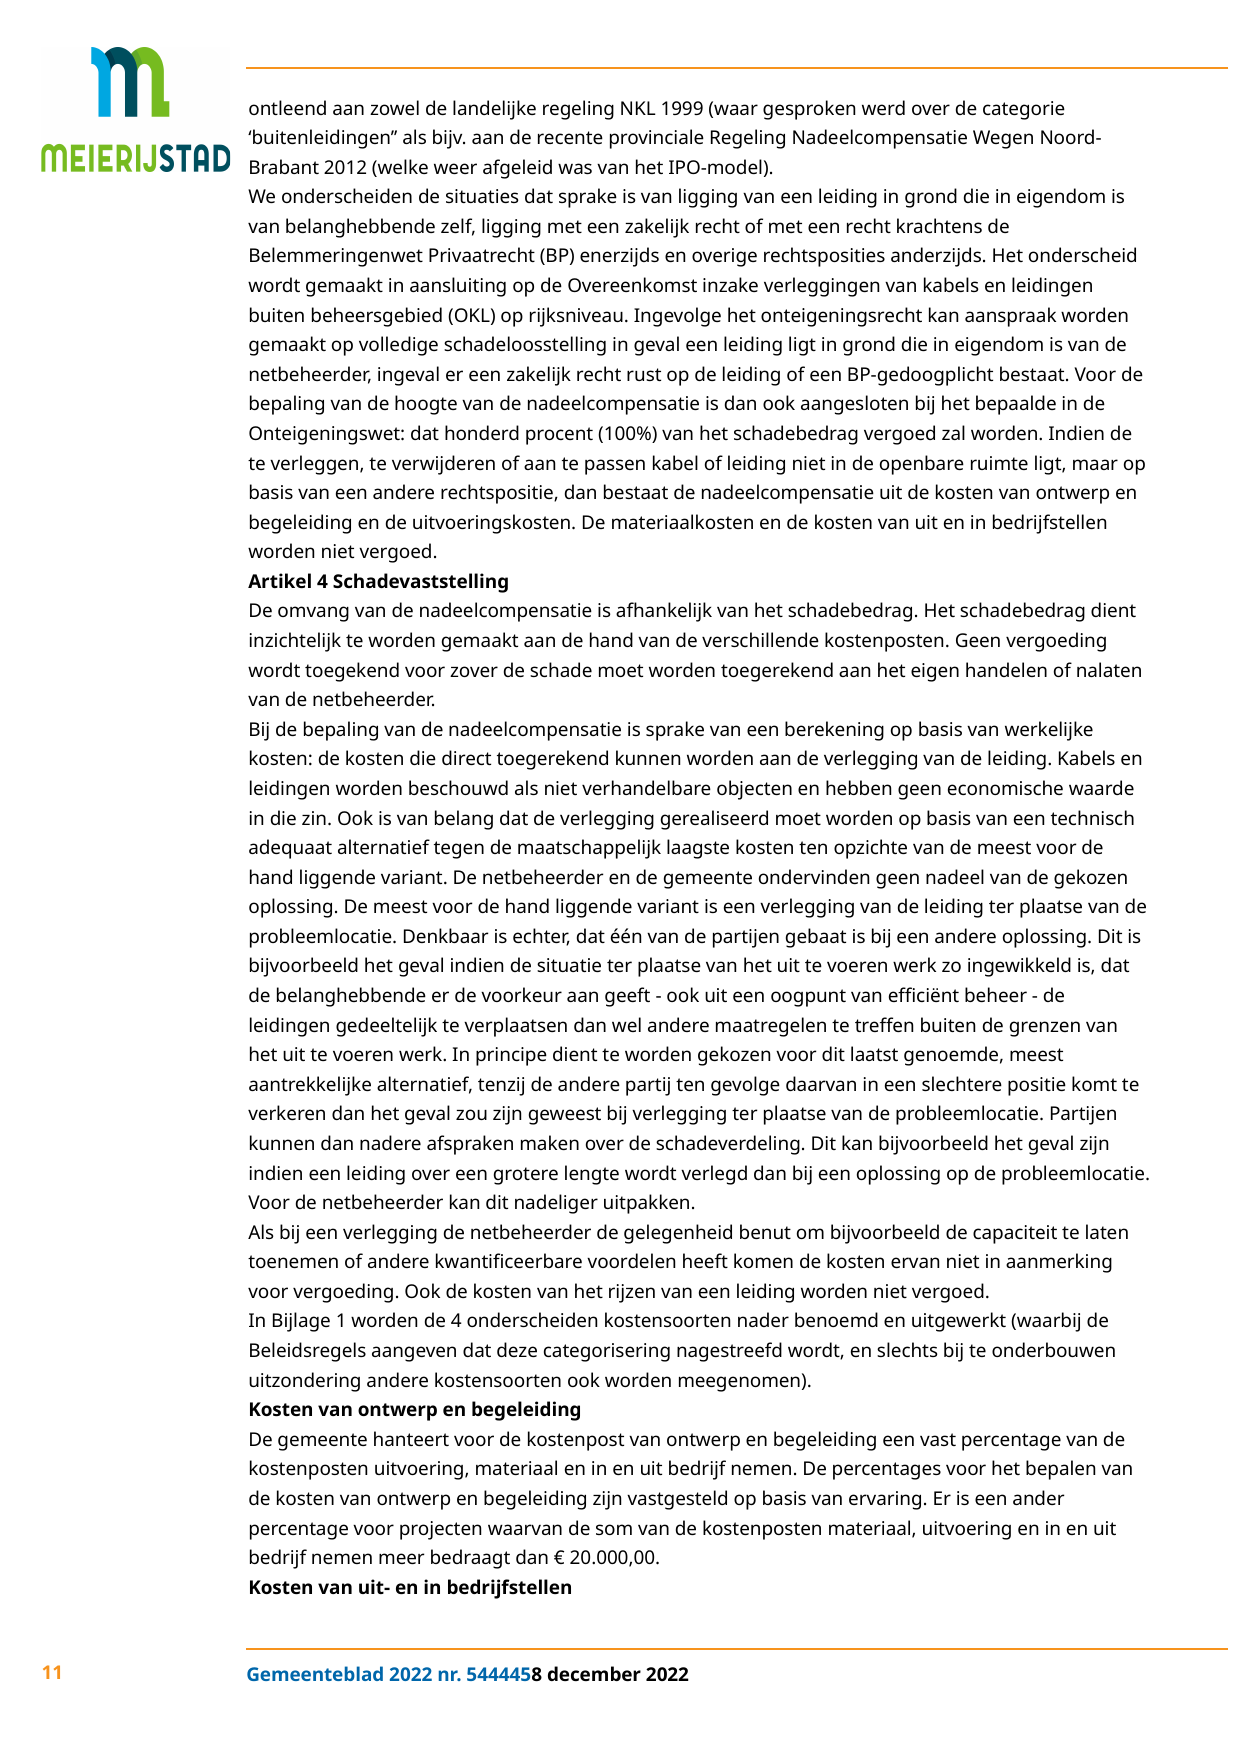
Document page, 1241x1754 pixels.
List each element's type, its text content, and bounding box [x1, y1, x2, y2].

text ontleend aan zowel de landelijke regeling NKL 1999 (waar gesproken werd over de categorie ‘buitenleidingen’’ als bijv. aan de recente provinciale Regeling Nadeelcompensatie Wegen Noord-Brabant 2012 (welke weer afgeleid was van het IPO-model). [248, 95, 1152, 180]
text Bij de bepaling van de nadeelcompensatie is sprake van een berekening op basis van werkelijke kosten: de kosten die direct toegerekend kunnen worden aan de verlegging van de leiding. Kabels en leidingen worden beschouwd als niet verhandelbare objecten en hebben geen economische waarde in die zin. Ook is van belang dat de verlegging gerealiseerd moet worden op basis van een technisch adequaat alternatief tegen de maatschappelijk laagste kosten ten opzichte van de meest voor de hand liggende variant. De netbeheerder en de gemeente ondervinden geen nadeel van de gekozen oplossing. De meest voor de hand liggende variant is een verlegging van de leiding ter plaatse van de probleemlocatie. Denkbaar is echter, dat één van de partijen gebaat is bij een andere oplossing. Dit is bijvoorbeeld het geval indien de situatie ter plaatse van het uit te voeren werk zo ingewikkeld is, dat de belanghebbende er de voorkeur aan geeft - ook uit een oogpunt van efficiënt beheer - de leidingen gedeeltelijk te verplaatsen dan wel andere maatregelen te treffen buiten de grenzen van het uit te voeren werk. In principe dient te worden gekozen voor dit laatst genoemde, meest aantrekkelijke alternatief, tenzij de andere partij ten gevolge daarvan in een slechtere positie komt te verkeren dan het geval zou zijn geweest bij verlegging ter plaatse van de probleemlocatie. Partijen kunnen dan nadere afspraken maken over de schadeverdeling. Dit kan bijvoorbeeld het geval zijn indien een leiding over een grotere lengte wordt verlegd dan bij een oplossing op de probleemlocatie. Voor de netbeheerder kan dit nadeliger uitpakken. [248, 716, 1152, 1215]
text In Bijlage 1 worden de 4 onderscheiden kostensoorten nader benoemd en uitgewerkt (waarbij de Beleidsregels aangeven dat deze categorisering nagestreefd wordt, en slechts bij te onderbouwen uitzondering andere kostensoorten ook worden meegenomen). [248, 1308, 1152, 1393]
text Artikel 4 Schadevaststelling [248, 568, 1152, 594]
text Als bij een verlegging de netbeheerder de gelegenheid benut om bijvoorbeeld de capaciteit te laten toenemen of andere kwantificeerbare voordelen heeft komen de kosten ervan niet in aanmerking voor vergoeding. Ook de kosten van het rijzen van een leiding worden niet vergoed. [248, 1219, 1152, 1304]
text Kosten van uit- en in bedrijfstellen [248, 1574, 1152, 1600]
text We onderscheiden de situaties dat sprake is van ligging van een leiding in grond die in eigendom is van belanghebbende zelf, ligging met een zakelijk recht of met een recht krachtens de Belemmeringenwet Privaatrecht (BP) enerzijds en overige rechtsposities anderzijds. Het onderscheid wordt gemaakt in aansluiting op de Overeenkomst inzake verleggingen van kabels en leidingen buiten beheersgebied (OKL) op rijksniveau. Ingevolge het onteigeningsrecht kan aanspraak worden gemaakt op volledige schadeloosstelling in geval een leiding ligt in grond die in eigendom is van de netbeheerder, ingeval er een zakelijk recht rust op de leiding of een BP-gedoogplicht bestaat. Voor de bepaling van de hoogte van de nadeelcompensatie is dan ook aangesloten bij het bepaalde in de Onteigeningswet: dat honderd procent (100%) van het schadebedrag vergoed zal worden. Indien de te verleggen, te verwijderen of aan te passen kabel of leiding niet in de openbare ruimte ligt, maar op basis van een andere rechtspositie, dan bestaat de nadeelcompensatie uit de kosten van ontwerp en begeleiding en de uitvoeringskosten. De materiaalkosten en de kosten van uit en in bedrijfstellen worden niet vergoed. [248, 183, 1152, 564]
text Kosten van ontwerp en begeleiding [248, 1396, 1152, 1422]
text De gemeente hanteert voor de kostenpost van ontwerp en begeleiding een vast percentage van de kostenposten uitvoering, materiaal en in en uit bedrijf nemen. De percentages voor het bepalen van de kosten van ontwerp en begeleiding zijn vastgesteld op basis van ervaring. Er is een ander percentage voor projecten waarvan de som van de kostenposten materiaal, uitvoering en in en uit bedrijf nemen meer bedraagt dan € 20.000,00. [248, 1426, 1152, 1570]
picture [41, 47, 231, 172]
text De omvang van de nadeelcompensatie is afhankelijk van het schadebedrag. Het schadebedrag dient inzichtelijk te worden gemaakt aan de hand van de verschillende kostenposten. Geen vergoeding wordt toegekend voor zover de schade moet worden toegerekend aan het eigen handelen of nalaten van de netbeheerder. [248, 598, 1152, 712]
